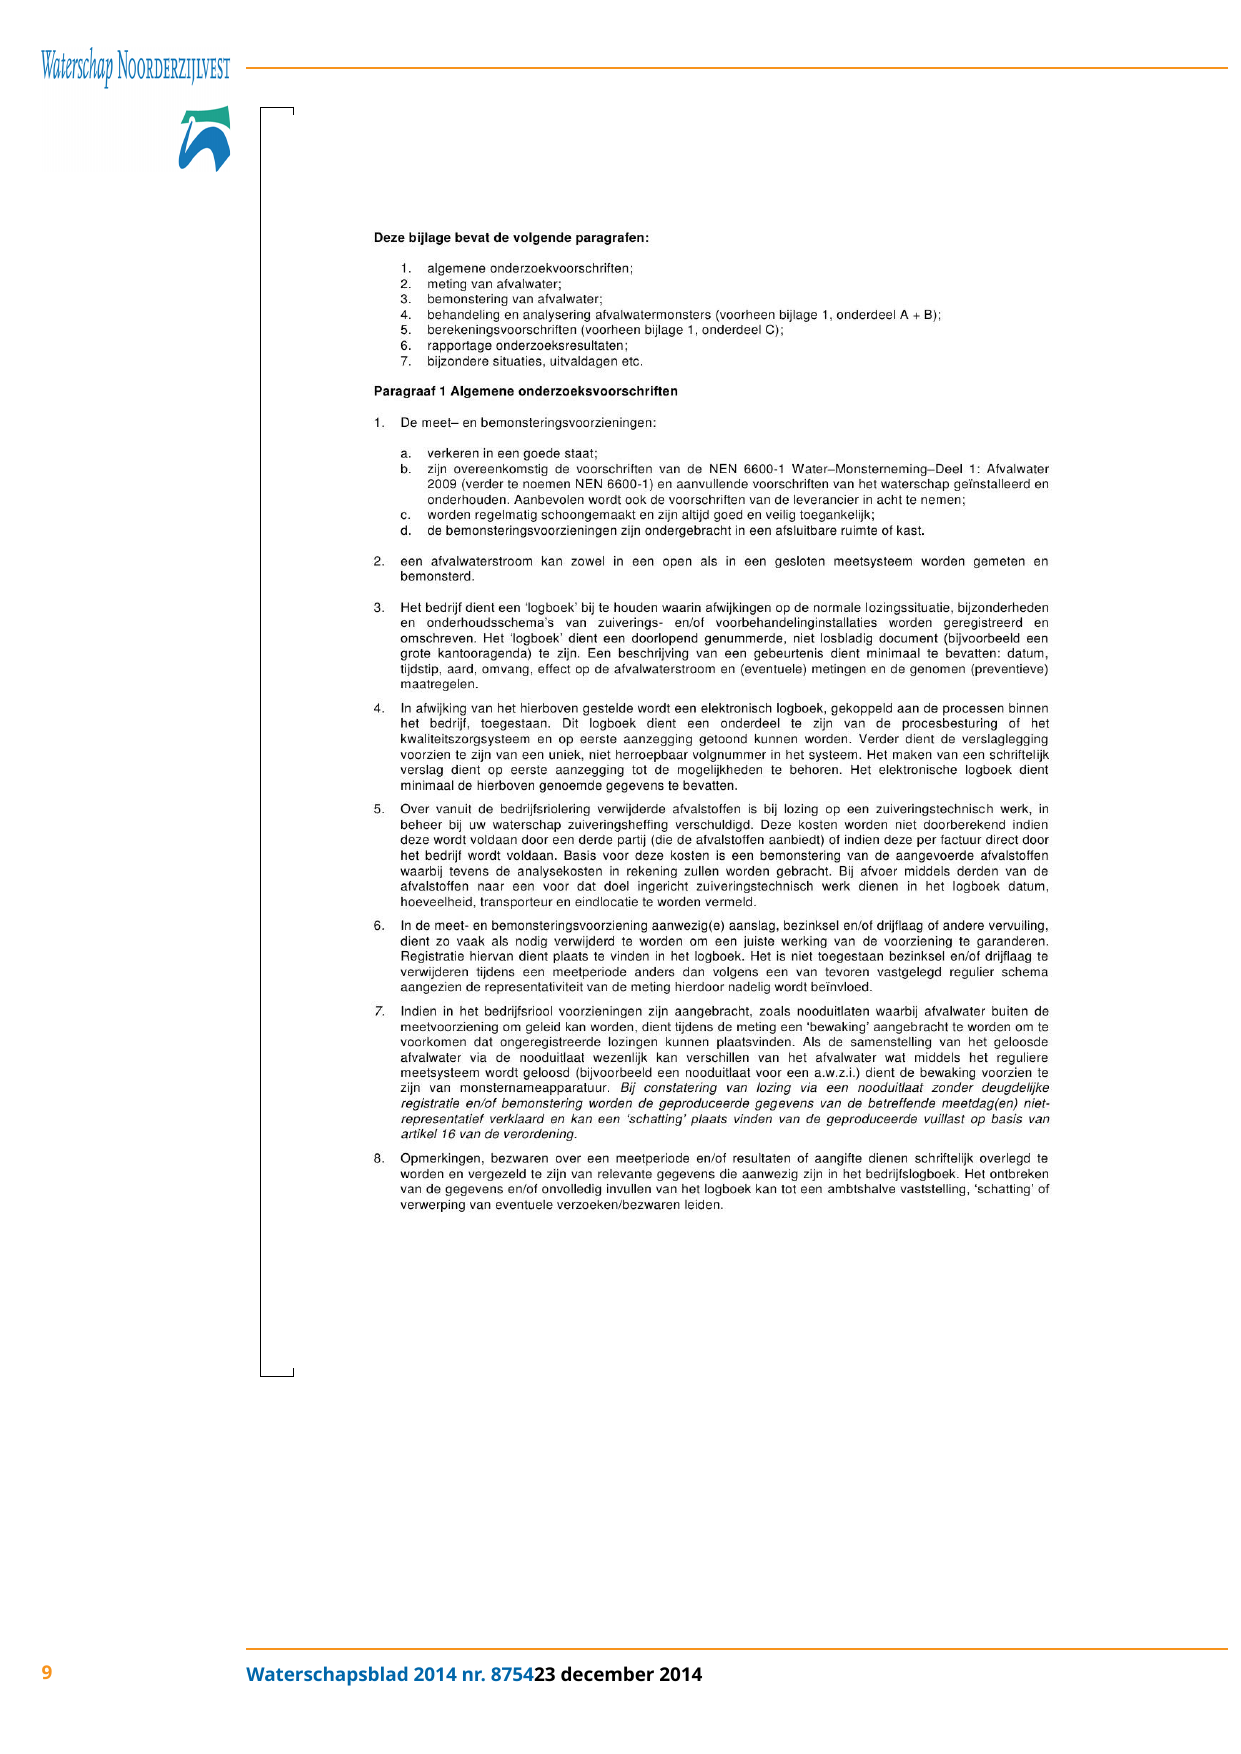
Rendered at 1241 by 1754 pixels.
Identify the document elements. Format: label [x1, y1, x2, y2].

picture [268, 115, 1155, 1368]
picture [41, 47, 231, 172]
